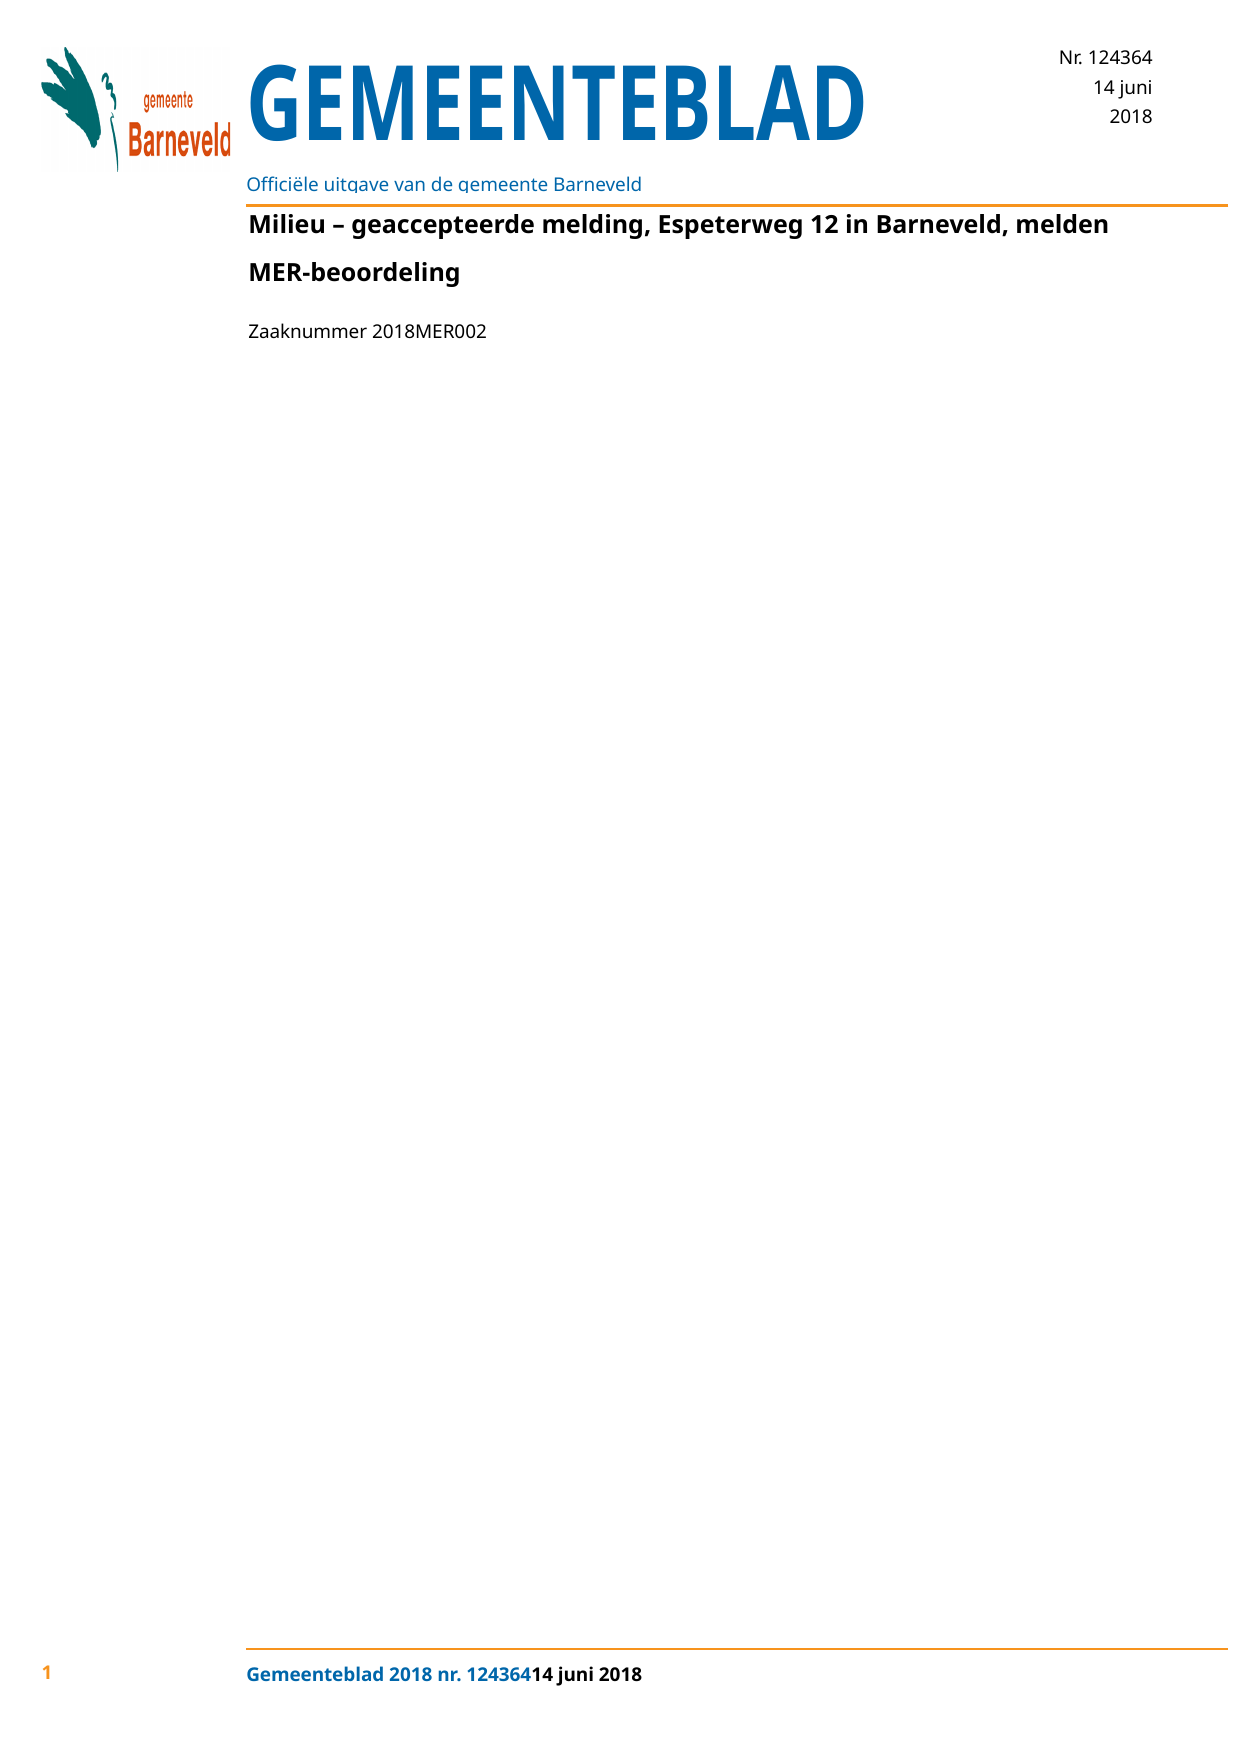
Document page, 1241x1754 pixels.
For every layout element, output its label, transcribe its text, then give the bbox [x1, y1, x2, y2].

picture [41, 47, 231, 172]
text Zaaknummer 2018MER002 [248, 318, 1152, 344]
text Milieu – geaccepteerde melding, Espeterweg 12 in Barneveld, melden MER-beoordeling [248, 207, 1152, 288]
